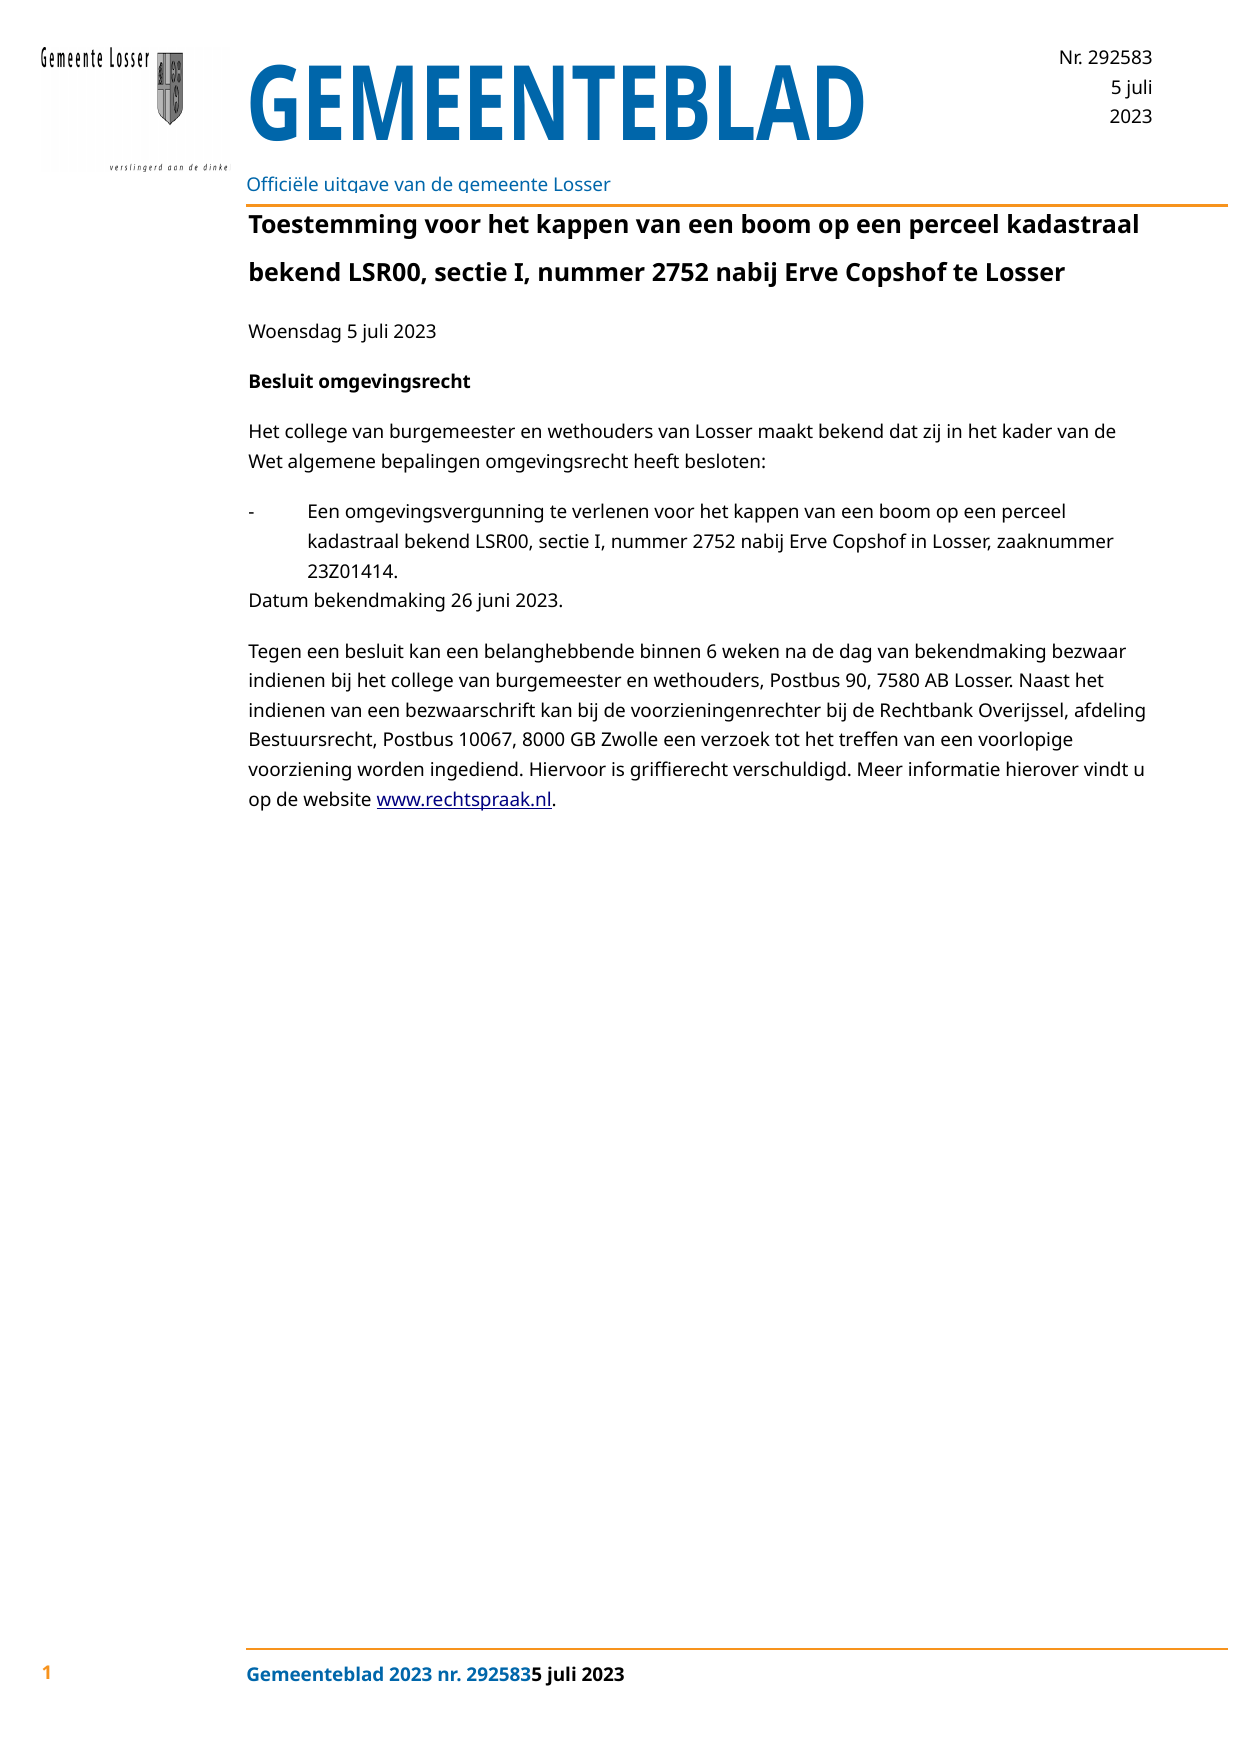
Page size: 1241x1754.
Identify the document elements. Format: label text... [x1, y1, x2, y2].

text Besluit omgevingsrecht [248, 368, 1152, 394]
text Woensdag 5 juli 2023 [248, 318, 1152, 344]
text Tegen een besluit kan een belanghebbende binnen 6 weken na de dag van bekendmaking bezwaar indienen bij het college van burgemeester en wethouders, Postbus 90, 7580 AB Losser. Naast het indienen van een bezwaarschrift kan bij de voorzieningenrechter bij de Rechtbank Overijssel, afdeling Bestuursrecht, Postbus 10067, 8000 GB Zwolle een verzoek tot het treffen van een voorlopige voorziening worden ingediend. Hiervoor is griffierecht verschuldigd. Meer informatie hierover vindt u op de website www.rechtspraak.nl. [248, 638, 1152, 812]
list Een omgevingsvergunning te verlenen voor het kappen van een boom op een perceel kadastraal bekend LSR00, sectie I, nummer 2752 nabij Erve Copshof in Losser, zaaknummer 23Z01414. [248, 499, 1152, 584]
text Datum bekendmaking 26 juni 2023. [248, 587, 1152, 613]
text Toestemming voor het kappen van een boom op een perceel kadastraal bekend LSR00, sectie I, nummer 2752 nabij Erve Copshof te Losser [248, 207, 1152, 288]
text Het college van burgemeester en wethouders van Losser maakt bekend dat zij in het kader van de Wet algemene bepalingen omgevingsrecht heeft besloten: [248, 419, 1152, 474]
picture [41, 47, 231, 172]
